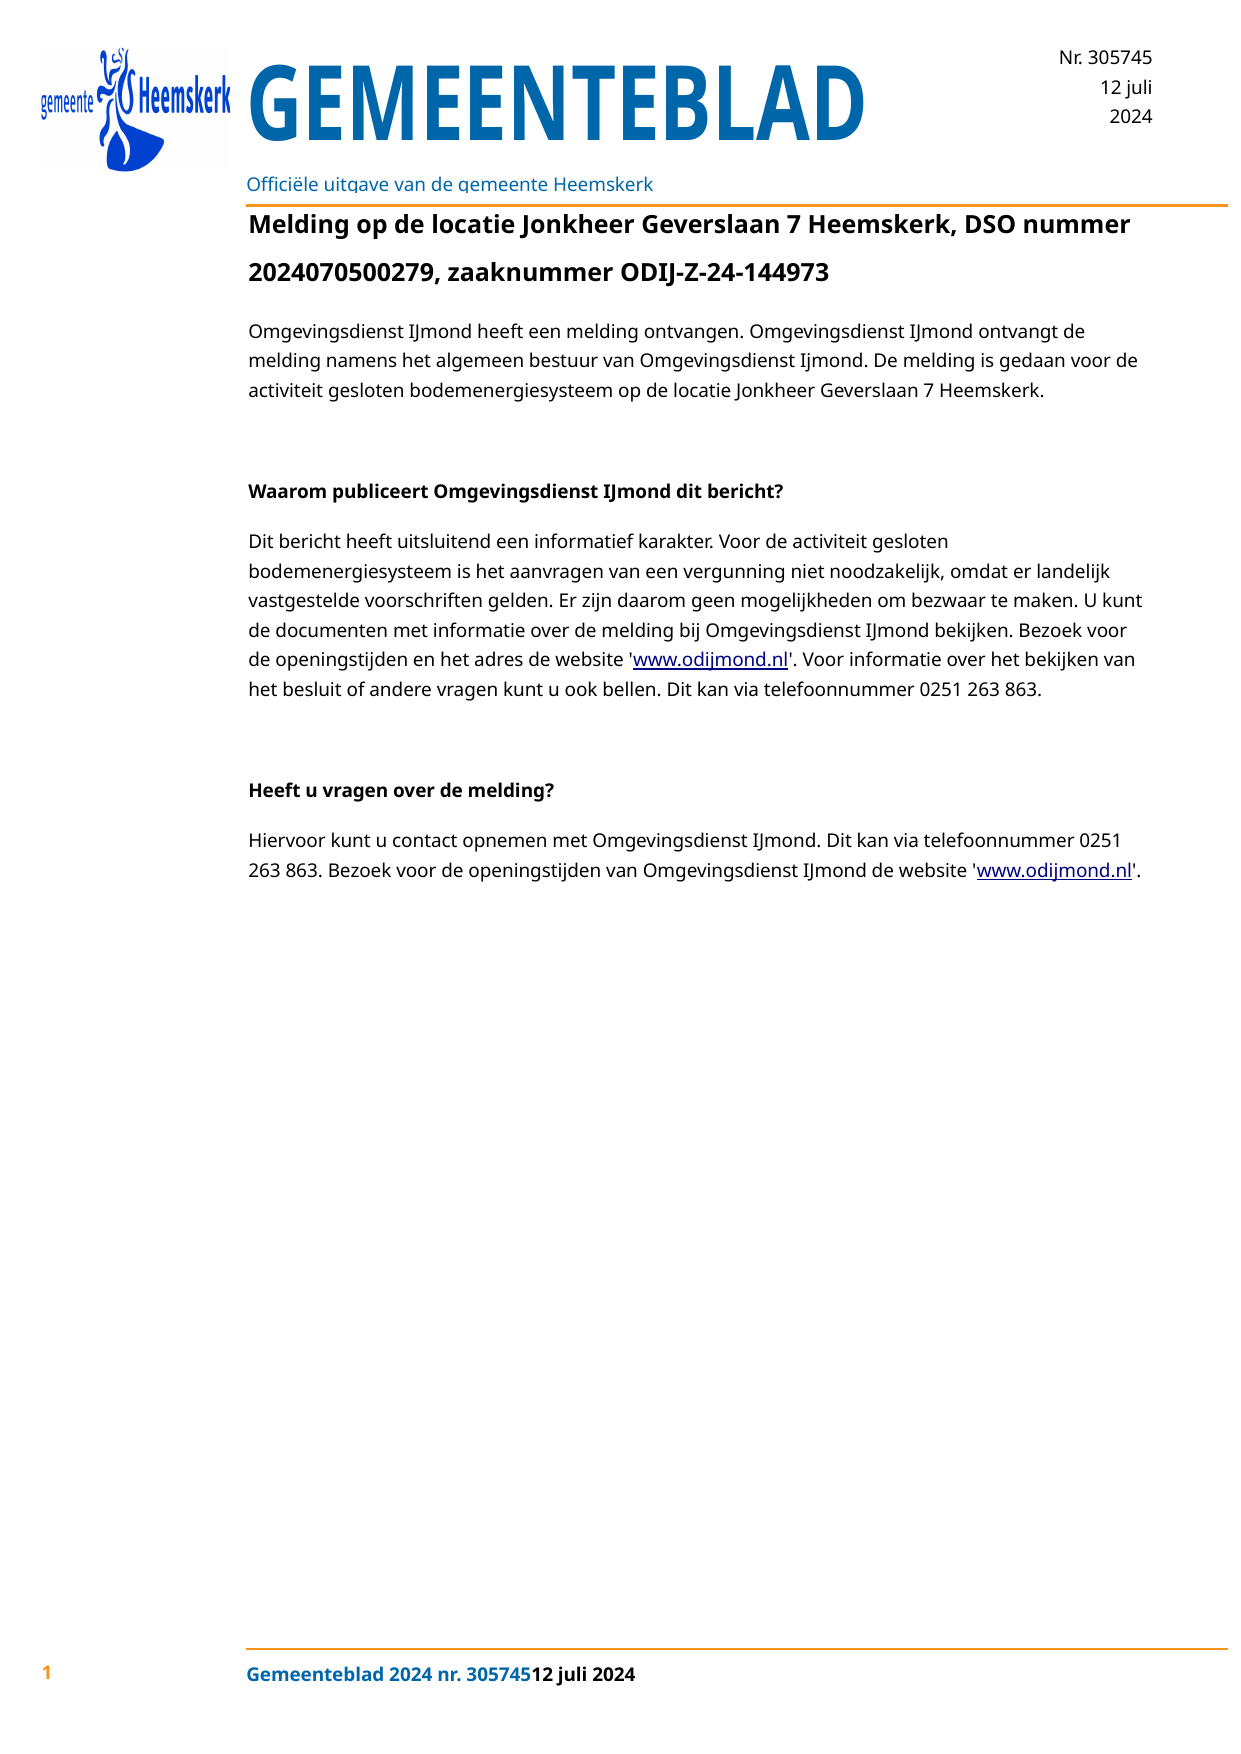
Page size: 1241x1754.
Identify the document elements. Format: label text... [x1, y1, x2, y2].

text Heeft u vragen over de melding? [248, 777, 1152, 803]
text Hiervoor kunt u contact opnemen met Omgevingsdienst IJmond. Dit kan via telefoonnummer 0251 263 863. Bezoek voor de openingstijden van Omgevingsdienst IJmond de website 'www.odijmond.nl'. [248, 827, 1152, 883]
text Melding op de locatie Jonkheer Geverslaan 7 Heemskerk, DSO nummer 2024070500279, zaaknummer ODIJ-Z-24-144973 [248, 207, 1152, 288]
picture [41, 47, 231, 172]
text Dit bericht heeft uitsluitend een informatief karakter. Voor de activiteit gesloten bodemenergiesysteem is het aanvragen van een vergunning niet noodzakelijk, omdat er landelijk vastgestelde voorschriften gelden. Er zijn daarom geen mogelijkheden om bezwaar te maken. U kunt de documenten met informatie over de melding bij Omgevingsdienst IJmond bekijken. Bezoek voor de openingstijden en het adres de website 'www.odijmond.nl'. Voor informatie over het bekijken van het besluit of andere vragen kunt u ook bellen. Dit kan via telefoonnummer 0251 263 863. [248, 528, 1152, 702]
text Waarom publiceert Omgevingsdienst IJmond dit bericht? [248, 478, 1152, 504]
text Omgevingsdienst IJmond heeft een melding ontvangen. Omgevingsdienst IJmond ontvangt de melding namens het algemeen bestuur van Omgevingsdienst Ijmond. De melding is gedaan voor de activiteit gesloten bodemenergiesysteem op de locatie Jonkheer Geverslaan 7 Heemskerk. [248, 318, 1152, 403]
